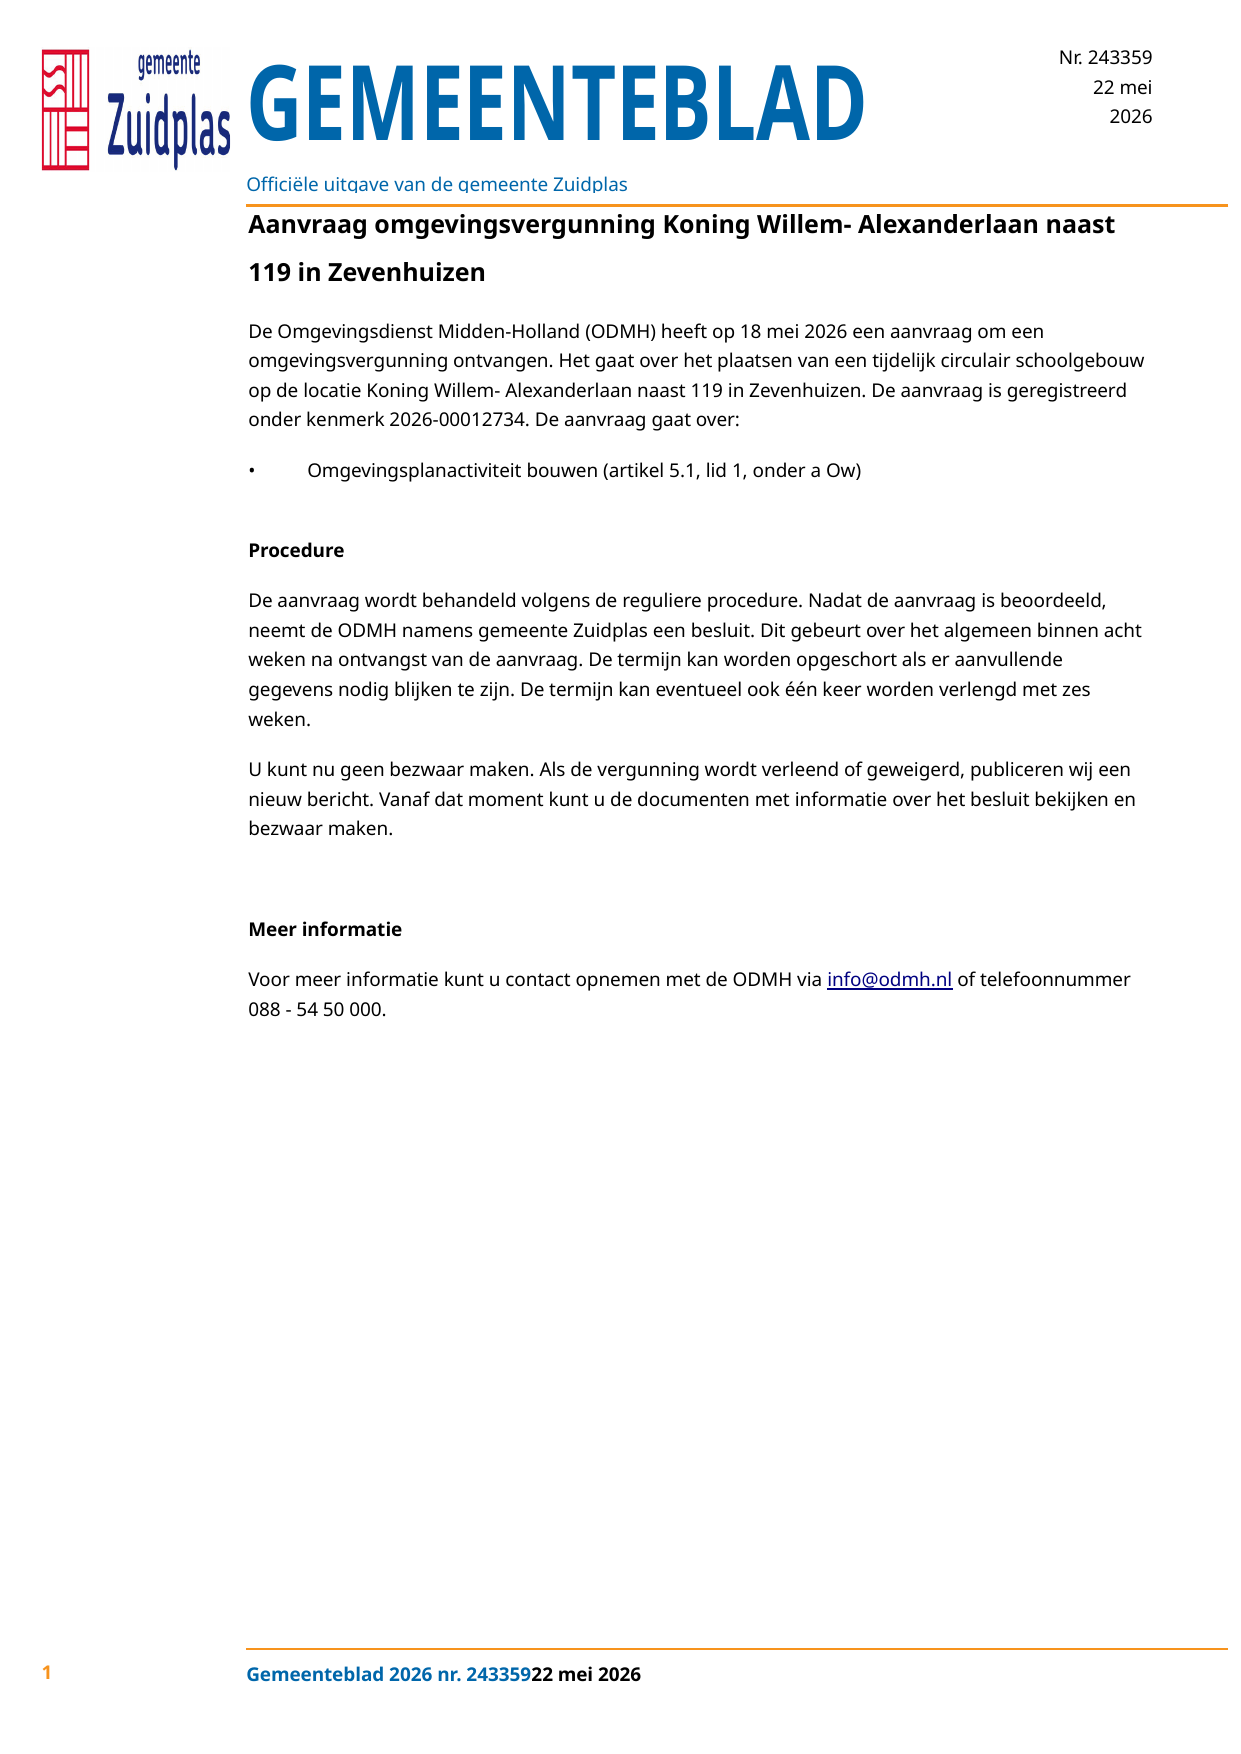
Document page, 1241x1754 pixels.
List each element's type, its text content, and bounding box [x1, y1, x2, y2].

text Voor meer informatie kunt u contact opnemen met de ODMH via info@odmh.nl of telefoonnummer 088 - 54 50 000. [248, 967, 1152, 1022]
text U kunt nu geen bezwaar maken. Als de vergunning wordt verleend of geweigerd, publiceren wij een nieuw bericht. Vanaf dat moment kunt u de documenten met informatie over het besluit bekijken en bezwaar maken. [248, 756, 1152, 841]
text Meer informatie [248, 916, 1152, 942]
text De aanvraag wordt behandeld volgens de reguliere procedure. Nadat de aanvraag is beoordeeld, neemt de ODMH namens gemeente Zuidplas een besluit. Dit gebeurt over het algemeen binnen acht weken na ontvangst van de aanvraag. De termijn kan worden opgeschort als er aanvullende gegevens nodig blijken te zijn. De termijn kan eventueel ook één keer worden verlengd met zes weken. [248, 587, 1152, 732]
text Procedure [248, 537, 1152, 563]
list Omgevingsplanactiviteit bouwen (artikel 5.1, lid 1, onder a Ow) [248, 457, 1152, 483]
picture [41, 47, 231, 172]
text Aanvraag omgevingsvergunning Koning Willem- Alexanderlaan naast 119 in Zevenhuizen [248, 207, 1152, 288]
text De Omgevingsdienst Midden-Holland (ODMH) heeft op 18 mei 2026 een aanvraag om een omgevingsvergunning ontvangen. Het gaat over het plaatsen van een tijdelijk circulair schoolgebouw op de locatie Koning Willem- Alexanderlaan naast 119 in Zevenhuizen. De aanvraag is geregistreerd onder kenmerk 2026-00012734. De aanvraag gaat over: [248, 318, 1152, 432]
